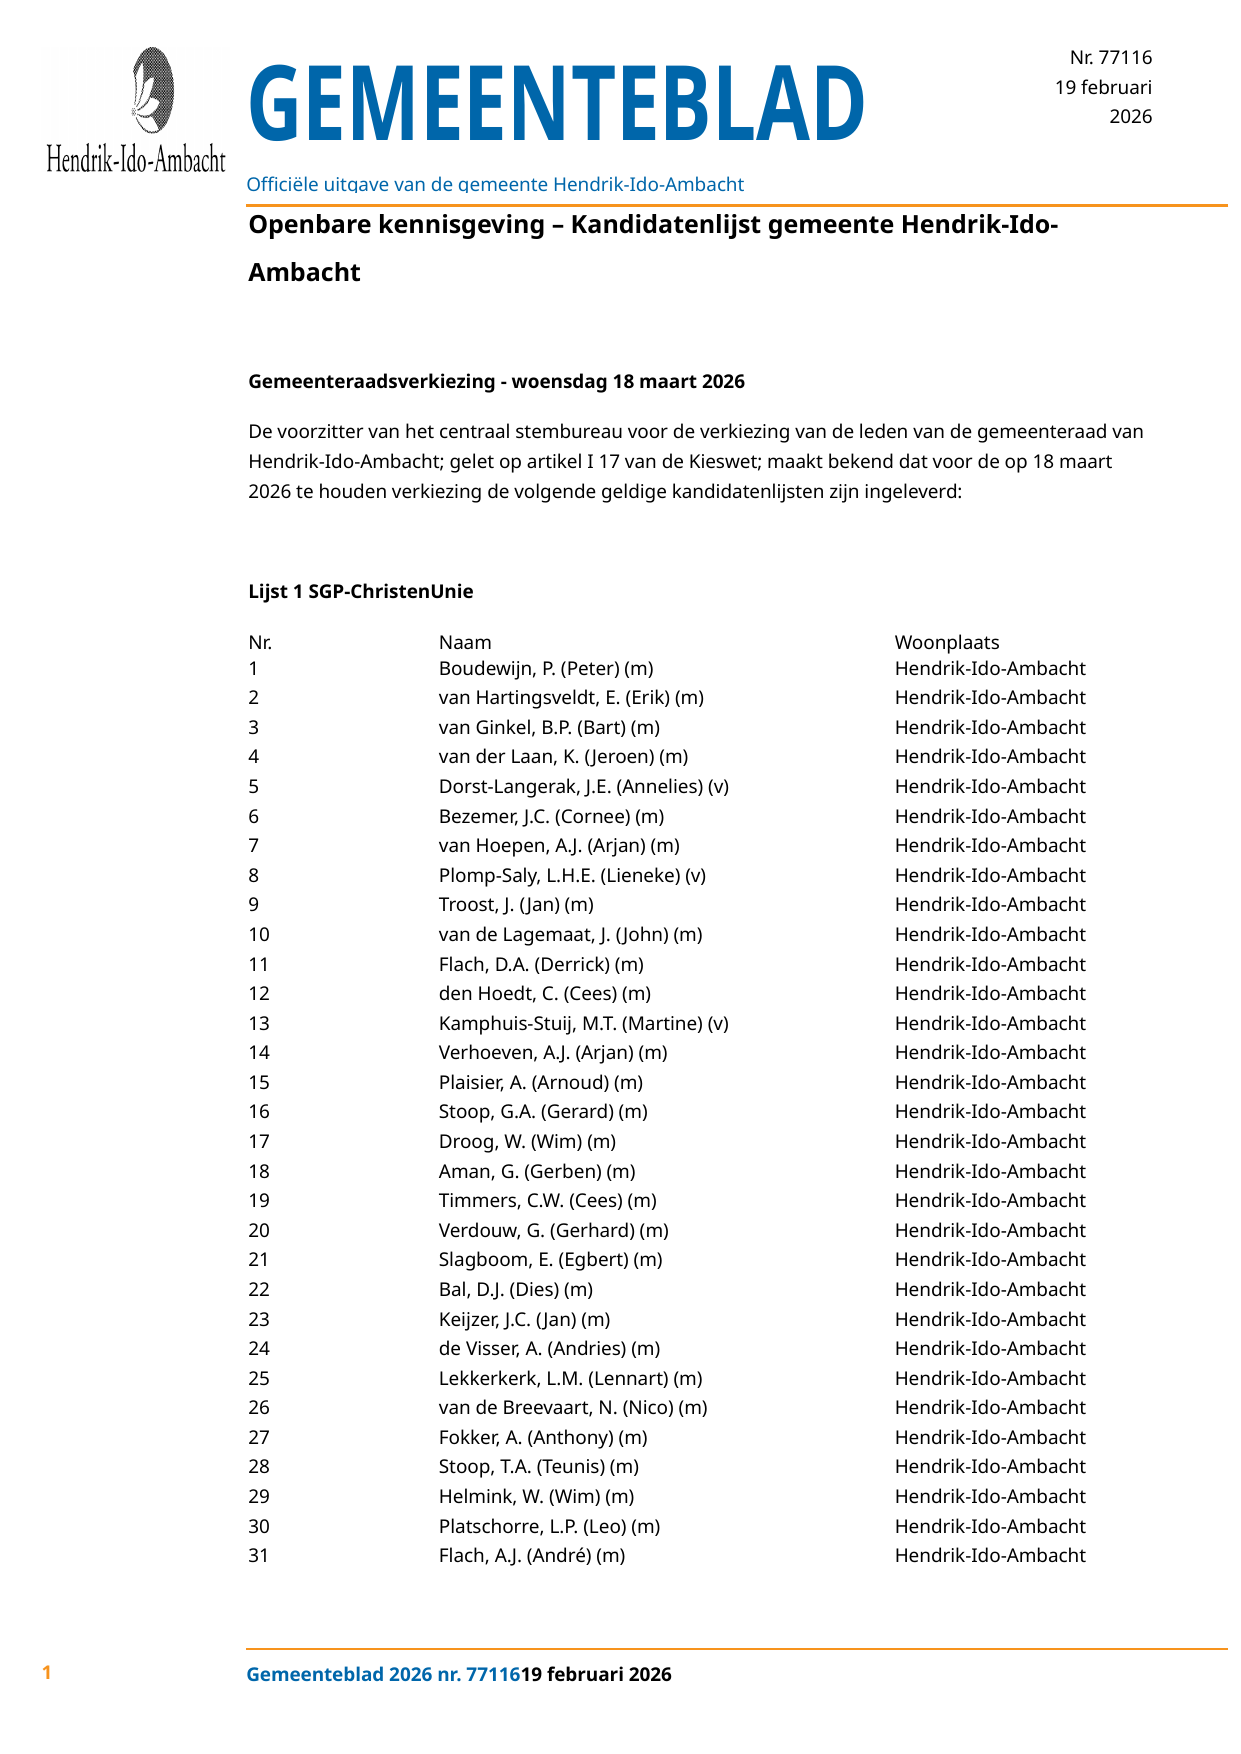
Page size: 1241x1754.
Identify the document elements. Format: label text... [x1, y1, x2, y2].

text De voorzitter van het centraal stembureau voor de verkiezing van de leden van de gemeenteraad van Hendrik-Ido-Ambacht; gelet op artikel I 17 van de Kieswet; maakt bekend dat voor de op 18 maart 2026 te houden verkiezing de volgende geldige kandidatenlijsten zijn ingeleverd: [248, 419, 1152, 504]
picture [41, 47, 231, 172]
table_cell Hendrik-Ido-Ambacht Hendrik-Ido-Ambacht Hendrik-Ido-Ambacht Hendrik-Ido-Ambacht Hendrik-Ido-Ambacht Hendrik-Ido-Ambacht Hendrik-Ido-Ambacht Hendrik-Ido-Ambacht Hendrik-Ido-Ambacht Hendrik-Ido-Ambacht Hendrik-Ido-Ambacht Hendrik-Ido-Ambacht Hendrik-Ido-Ambacht Hendrik-Ido-Ambacht Hendrik-Ido-Ambacht Hendrik-Ido-Ambacht Hendrik-Ido-Ambacht Hendrik-Ido-Ambacht Hendrik-Ido-Ambacht Hendrik-Ido-Ambacht Hendrik-Ido-Ambacht Hendrik-Ido-Ambacht Hendrik-Ido-Ambacht Hendrik-Ido-Ambacht Hendrik-Ido-Ambacht Hendrik-Ido-Ambacht Hendrik-Ido-Ambacht Hendrik-Ido-Ambacht Hendrik-Ido-Ambacht Hendrik-Ido-Ambacht Hendrik-Ido-Ambacht [895, 655, 1152, 1568]
table_cell 1 2 3 4 5 6 7 8 9 10 11 12 13 14 15 16 17 18 19 20 21 22 23 24 25 26 27 28 29 30 31 [248, 655, 439, 1568]
table_header Naam [439, 629, 894, 655]
table_cell Boudewijn, P. (Peter) (m) van Hartingsveldt, E. (Erik) (m) van Ginkel, B.P. (Bart) (m) van der Laan, K. (Jeroen) (m) Dorst-Langerak, J.E. (Annelies) (v) Bezemer, J.C. (Cornee) (m) van Hoepen, A.J. (Arjan) (m) Plomp-Saly, L.H.E. (Lieneke) (v) Troost, J. (Jan) (m) van de Lagemaat, J. (John) (m) Flach, D.A. (Derrick) (m) den Hoedt, C. (Cees) (m) Kamphuis-Stuij, M.T. (Martine) (v) Verhoeven, A.J. (Arjan) (m) Plaisier, A. (Arnoud) (m) Stoop, G.A. (Gerard) (m) Droog, W. (Wim) (m) Aman, G. (Gerben) (m) Timmers, C.W. (Cees) (m) Verdouw, G. (Gerhard) (m) Slagboom, E. (Egbert) (m) Bal, D.J. (Dies) (m) Keijzer, J.C. (Jan) (m) de Visser, A. (Andries) (m) Lekkerkerk, L.M. (Lennart) (m) van de Breevaart, N. (Nico) (m) Fokker, A. (Anthony) (m) Stoop, T.A. (Teunis) (m) Helmink, W. (Wim) (m) Platschorre, L.P. (Leo) (m) Flach, A.J. (André) (m) [439, 655, 894, 1568]
table_header Woonplaats [895, 629, 1152, 655]
text Lijst 1 SGP-ChristenUnie [248, 579, 1152, 604]
table_header Nr. [248, 629, 439, 655]
text Gemeenteraadsverkiezing - woensdag 18 maart 2026 [248, 368, 1152, 394]
text Openbare kennisgeving – Kandidatenlijst gemeente Hendrik-Ido-Ambacht [248, 207, 1152, 288]
